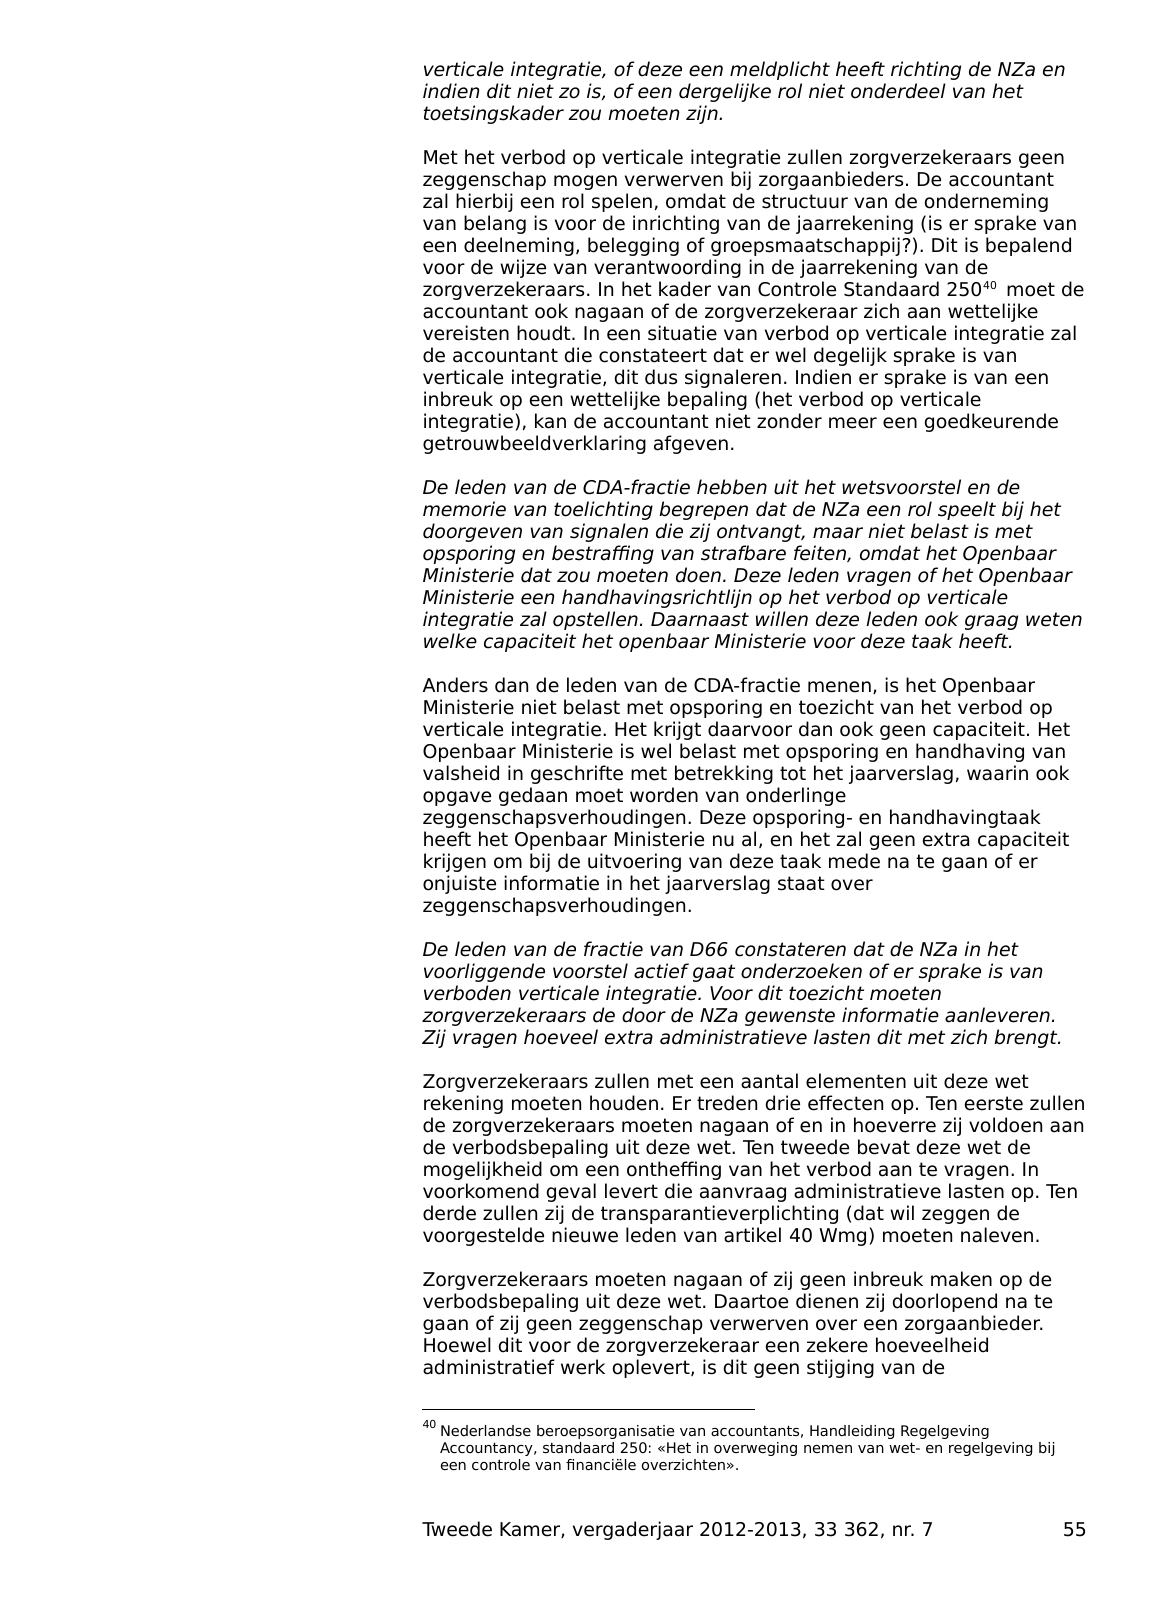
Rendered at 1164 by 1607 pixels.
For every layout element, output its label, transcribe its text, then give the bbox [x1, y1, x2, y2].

text De leden van de CDA-fractie hebben uit het wetsvoorstel en de memorie van toelichting begrepen dat de NZa een rol speelt bij het doorgeven van signalen die zij ontvangt, maar niet belast is met opsporing en bestraffing van strafbare feiten, omdat het Openbaar Ministerie dat zou moeten doen. Deze leden vragen of het Openbaar Ministerie een handhavingsrichtlijn op het verbod op verticale integratie zal opstellen. Daarnaast willen deze leden ook graag weten welke capaciteit het openbaar Ministerie voor deze taak heeft. [422, 477, 1087, 653]
text Met het verbod op verticale integratie zullen zorgverzekeraars geen zeggenschap mogen verwerven bij zorgaanbieders. De accountant zal hierbij een rol spelen, omdat de structuur van de onderneming van belang is voor de inrichting van de jaarrekening (is er sprake van een deelneming, belegging of groepsmaatschappij?). Dit is bepalend voor de wijze van verantwoording in de jaarrekening van de zorgverzekeraars. In het kader van Controle Standaard 250 moet de accountant ook nagaan of de zorgverzekeraar zich aan wettelijke vereisten houdt. In een situatie van verbod op verticale integratie zal de accountant die constateert dat er wel degelijk sprake is van verticale integratie, dit dus signaleren. Indien er sprake is van een inbreuk op een wettelijke bepaling (het verbod op verticale integratie), kan de accountant niet zonder meer een goedkeurende getrouwbeeldverklaring afgeven. [422, 147, 1087, 455]
text verticale integratie, of deze een meldplicht heeft richting de NZa en indien dit niet zo is, of een dergelijke rol niet onderdeel van het toetsingskader zou moeten zijn. [422, 59, 1087, 125]
text De leden van de fractie van D66 constateren dat de NZa in het voorliggende voorstel actief gaat onderzoeken of er sprake is van verboden verticale integratie. Voor dit toezicht moeten zorgverzekeraars de door de NZa gewenste informatie aanleveren. Zij vragen hoeveel extra administratieve lasten dit met zich brengt. [422, 939, 1087, 1049]
text Zorgverzekeraars moeten nagaan of zij geen inbreuk maken op de verbodsbepaling uit deze wet. Daartoe dienen zij doorlopend na te gaan of zij geen zeggenschap verwerven over een zorgaanbieder. Hoewel dit voor de zorgverzekeraar een zekere hoeveelheid administratief werk oplevert, is dit geen stijging van de [422, 1269, 1087, 1379]
text Zorgverzekeraars zullen met een aantal elementen uit deze wet rekening moeten houden. Er treden drie effecten op. Ten eerste zullen de zorgverzekeraars moeten nagaan of en in hoeverre zij voldoen aan de verbodsbepaling uit deze wet. Ten tweede bevat deze wet de mogelijkheid om een ontheffing van het verbod aan te vragen. In voorkomend geval levert die aanvraag administratieve lasten op. Ten derde zullen zij de transparantieverplichting (dat wil zeggen de voorgestelde nieuwe leden van artikel 40 Wmg) moeten naleven. [422, 1071, 1087, 1247]
text Nederlandse beroepsorganisatie van accountants, Handleiding Regelgeving Accountancy, standaard 250: «Het in overweging nemen van wet- en regelgeving bij een controle van financiële overzichten». [422, 1418, 1087, 1474]
text Anders dan de leden van de CDA-fractie menen, is het Openbaar Ministerie niet belast met opsporing en toezicht van het verbod op verticale integratie. Het krijgt daarvoor dan ook geen capaciteit. Het Openbaar Ministerie is wel belast met opsporing en handhaving van valsheid in geschrifte met betrekking tot het jaarverslag, waarin ook opgave gedaan moet worden van onderlinge zeggenschapsverhoudingen. Deze opsporing- en handhavingtaak heeft het Openbaar Ministerie nu al, en het zal geen extra capaciteit krijgen om bij de uitvoering van deze taak mede na te gaan of er onjuiste informatie in het jaarverslag staat over zeggenschapsverhoudingen. [422, 675, 1087, 917]
